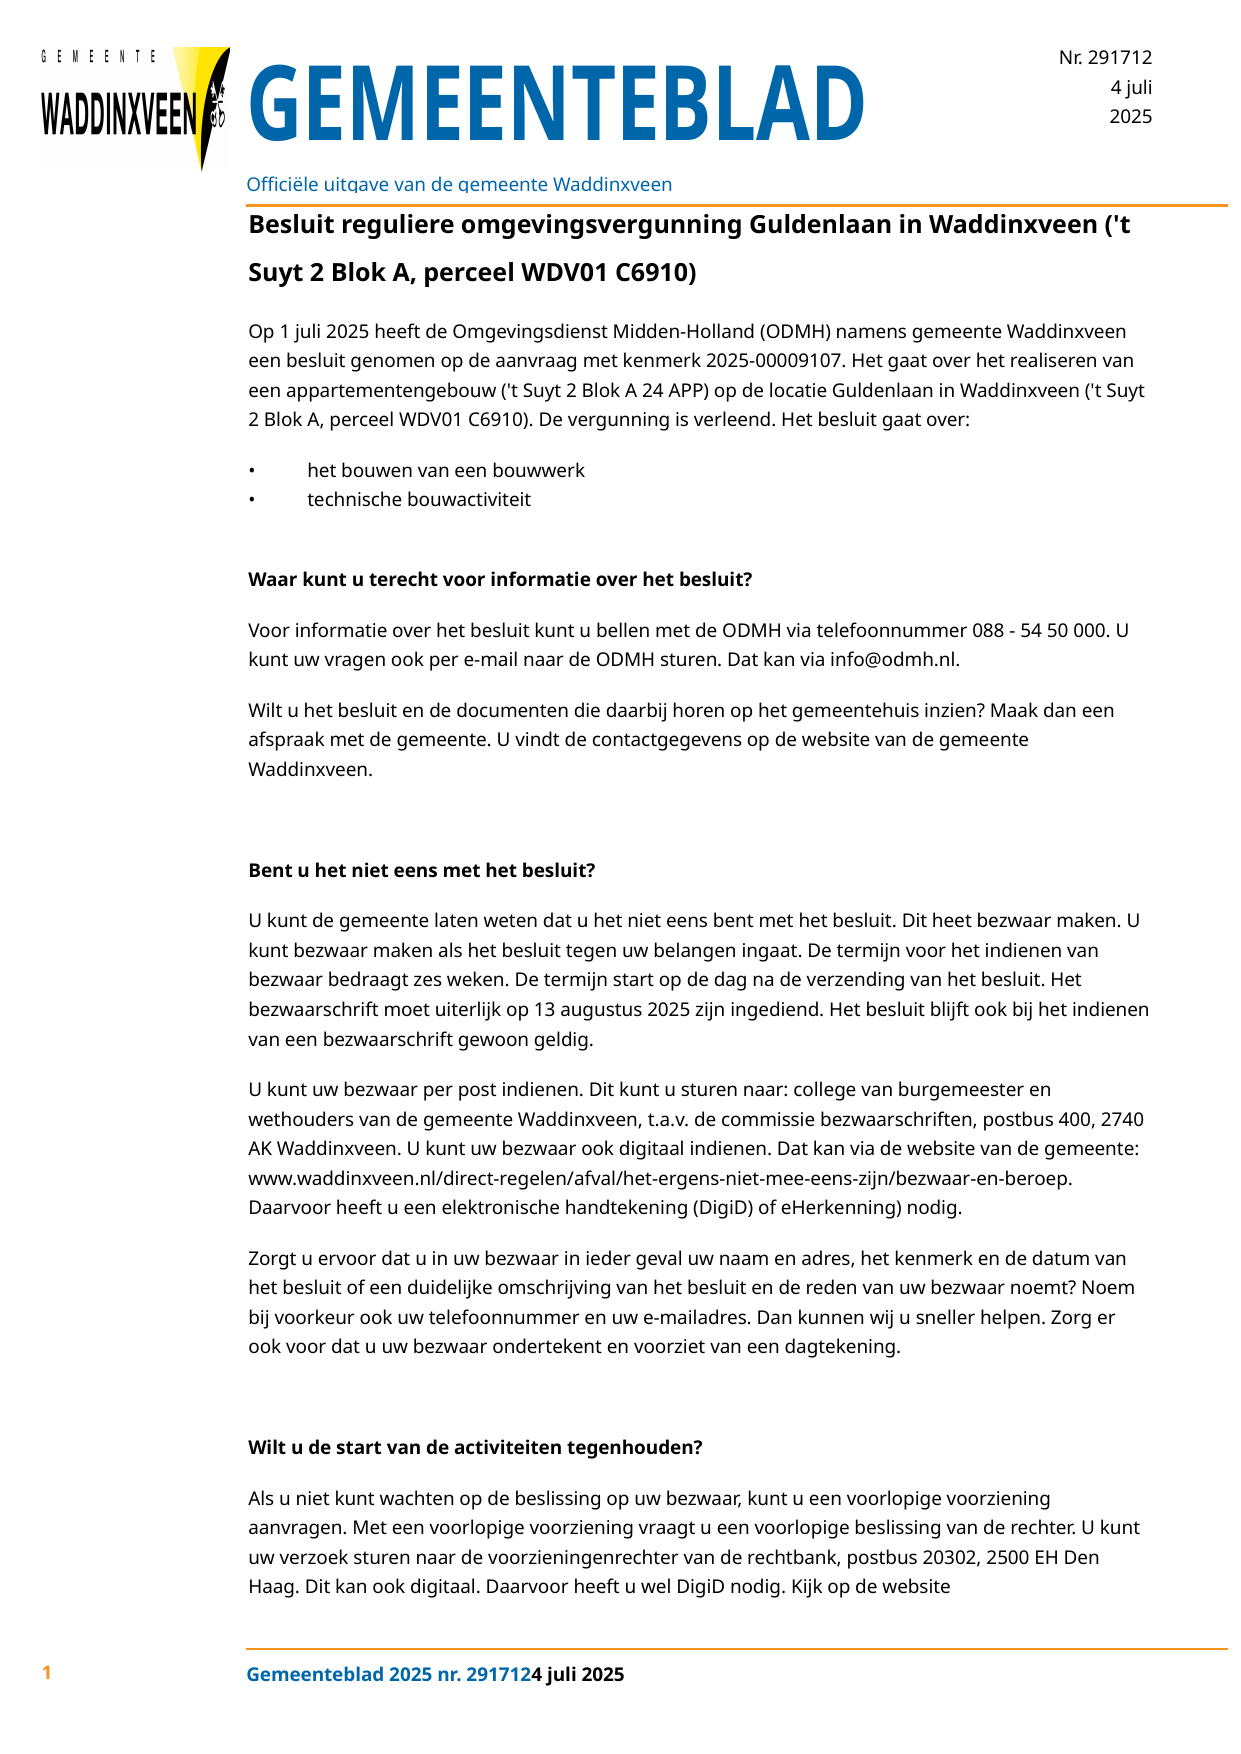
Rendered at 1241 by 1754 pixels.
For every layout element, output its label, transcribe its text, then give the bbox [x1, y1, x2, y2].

text U kunt de gemeente laten weten dat u het niet eens bent met het besluit. Dit heet bezwaar maken. U kunt bezwaar maken als het besluit tegen uw belangen ingaat. De termijn voor het indienen van bezwaar bedraagt zes weken. De termijn start op de dag na de verzending van het besluit. Het bezwaarschrift moet uiterlijk op 13 augustus 2025 zijn ingediend. Het besluit blijft ook bij het indienen van een bezwaarschrift gewoon geldig. [248, 907, 1152, 1052]
picture [41, 47, 231, 172]
text Zorgt u ervoor dat u in uw bezwaar in ieder geval uw naam en adres, het kenmerk en de datum van het besluit of een duidelijke omschrijving van het besluit en de reden van uw bezwaar noemt? Noem bij voorkeur ook uw telefoonnummer en uw e-mailadres. Dan kunnen wij u sneller helpen. Zorg er ook voor dat u uw bezwaar ondertekent en voorziet van een dagtekening. [248, 1245, 1152, 1359]
text Voor informatie over het besluit kunt u bellen met de ODMH via telefoonnummer 088 - 54 50 000. U kunt uw vragen ook per e-mail naar de ODMH sturen. Dat kan via info@odmh.nl. [248, 617, 1152, 672]
list het bouwen van een bouwwerk [248, 457, 1152, 483]
list technische bouwactiviteit [248, 487, 1152, 512]
text Op 1 juli 2025 heeft de Omgevingsdienst Midden-Holland (ODMH) namens gemeente Waddinxveen een besluit genomen op de aanvraag met kenmerk 2025-00009107. Het gaat over het realiseren van een appartementengebouw ('t Suyt 2 Blok A 24 APP) op de locatie Guldenlaan in Waddinxveen ('t Suyt 2 Blok A, perceel WDV01 C6910). De vergunning is verleend. Het besluit gaat over: [248, 318, 1152, 432]
text Wilt u de start van de activiteiten tegenhouden? [248, 1434, 1152, 1460]
text Waar kunt u terecht voor informatie over het besluit? [248, 567, 1152, 592]
text Als u niet kunt wachten op de beslissing op uw bezwaar, kunt u een voorlopige voorziening aanvragen. Met een voorlopige voorziening vraagt u een voorlopige beslissing van de rechter. U kunt uw verzoek sturen naar de voorzieningenrechter van de rechtbank, postbus 20302, 2500 EH Den Haag. Dit kan ook digitaal. Daarvoor heeft u wel DigiD nodig. Kijk op de website [248, 1485, 1152, 1599]
text U kunt uw bezwaar per post indienen. Dit kunt u sturen naar: college van burgemeester en wethouders van de gemeente Waddinxveen, t.a.v. de commissie bezwaarschriften, postbus 400, 2740 AK Waddinxveen. U kunt uw bezwaar ook digitaal indienen. Dat kan via de website van de gemeente: www.waddinxveen.nl/direct-regelen/afval/het-ergens-niet-mee-eens-zijn/bezwaar-en-beroep. Daarvoor heeft u een elektronische handtekening (DigiD) of eHerkenning) nodig. [248, 1076, 1152, 1220]
text Bent u het niet eens met het besluit? [248, 857, 1152, 883]
text Wilt u het besluit en de documenten die daarbij horen op het gemeentehuis inzien? Maak dan een afspraak met de gemeente. U vindt de contactgegevens op de website van de gemeente Waddinxveen. [248, 697, 1152, 782]
text Besluit reguliere omgevingsvergunning Guldenlaan in Waddinxveen ('t Suyt 2 Blok A, perceel WDV01 C6910) [248, 207, 1152, 288]
